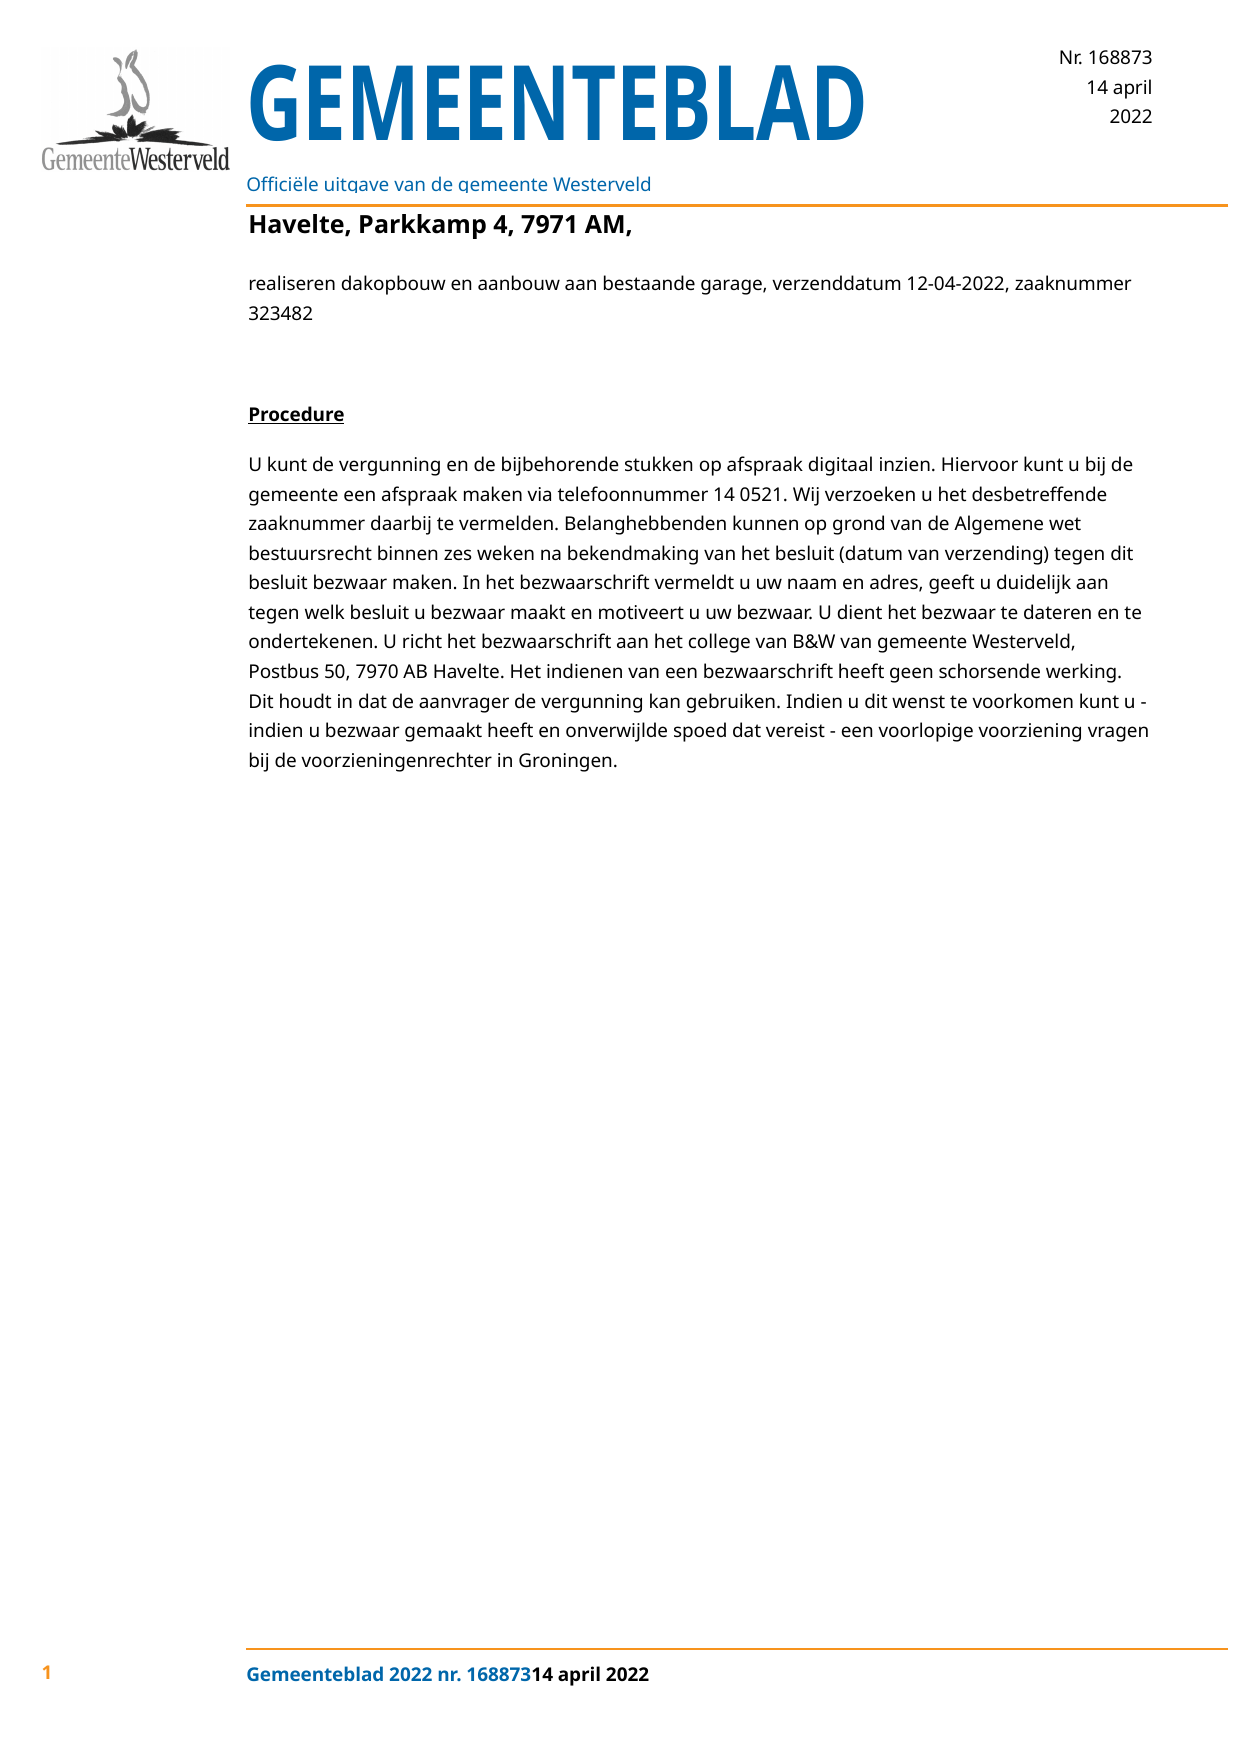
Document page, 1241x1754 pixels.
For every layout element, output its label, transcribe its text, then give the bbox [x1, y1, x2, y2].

picture [41, 47, 231, 172]
text realiseren dakopbouw en aanbouw aan bestaande garage, verzenddatum 12-04-2022, zaaknummer 323482 [248, 270, 1152, 326]
text U kunt de vergunning en de bijbehorende stukken op afspraak digitaal inzien. Hiervoor kunt u bij de gemeente een afspraak maken via telefoonnummer 14 0521. Wij verzoeken u het desbetreffende zaaknummer daarbij te vermelden. Belanghebbenden kunnen op grond van de Algemene wet bestuursrecht binnen zes weken na bekendmaking van het besluit (datum van verzending) tegen dit besluit bezwaar maken. In het bezwaarschrift vermeldt u uw naam en adres, geeft u duidelijk aan tegen welk besluit u bezwaar maakt en motiveert u uw bezwaar. U dient het bezwaar te dateren en te ondertekenen. U richt het bezwaarschrift aan het college van B&W van gemeente Westerveld, Postbus 50, 7970 AB Havelte. Het indienen van een bezwaarschrift heeft geen schorsende werking. Dit houdt in dat de aanvrager de vergunning kan gebruiken. Indien u dit wenst te voorkomen kunt u - indien u bezwaar gemaakt heeft en onverwijlde spoed dat vereist - een voorlopige voorziening vragen bij de voorzieningenrechter in Groningen. [248, 451, 1152, 773]
text Procedure [248, 401, 1152, 426]
text Havelte, Parkkamp 4, 7971 AM, [248, 207, 1152, 241]
